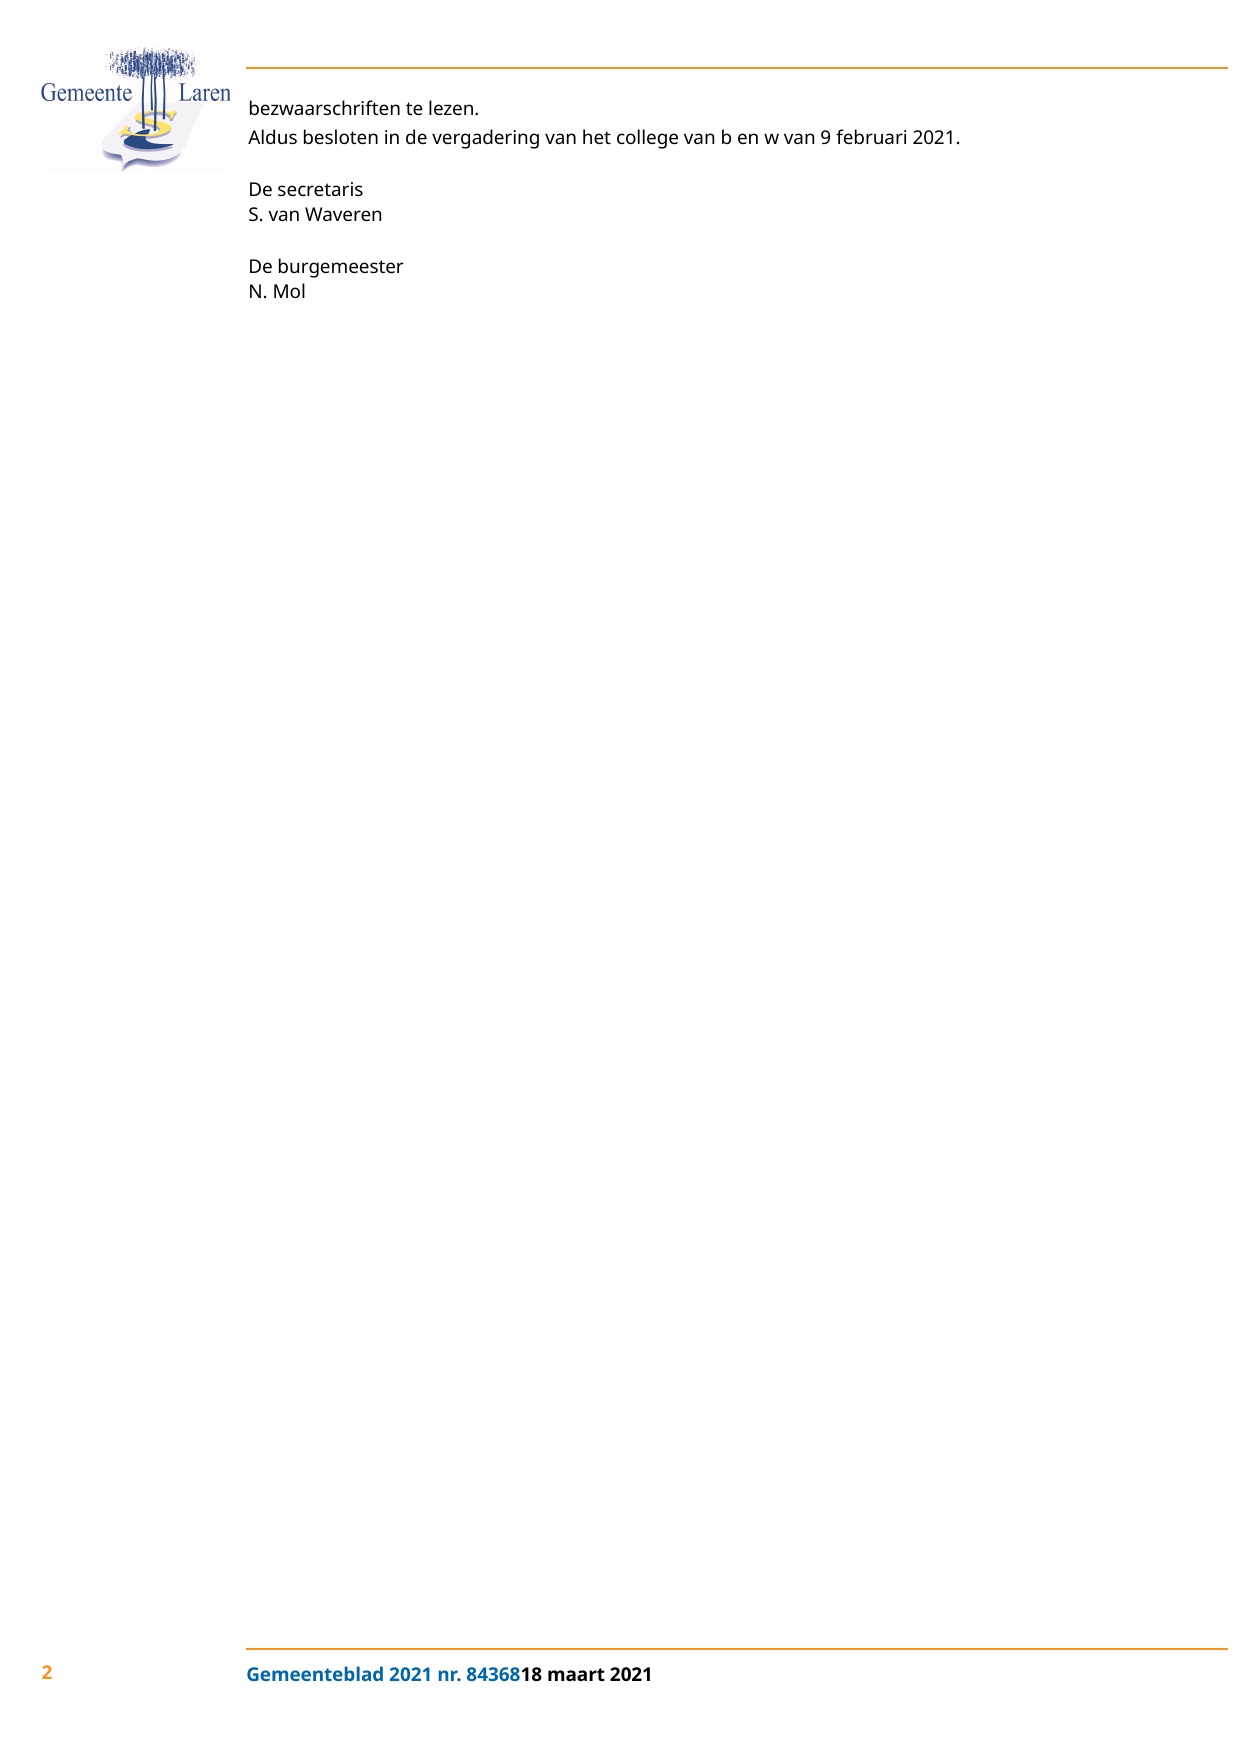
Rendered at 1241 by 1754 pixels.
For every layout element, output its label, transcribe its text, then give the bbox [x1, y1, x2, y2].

text bezwaarschriften te lezen. [248, 95, 1152, 121]
text S. van Waveren [248, 202, 1152, 227]
picture [41, 47, 231, 172]
text De burgemeester [248, 253, 1152, 279]
text De secretaris [248, 176, 1152, 202]
text N. Mol [248, 279, 1152, 304]
text Aldus besloten in de vergadering van het college van b en w van 9 februari 2021. [248, 124, 1152, 150]
